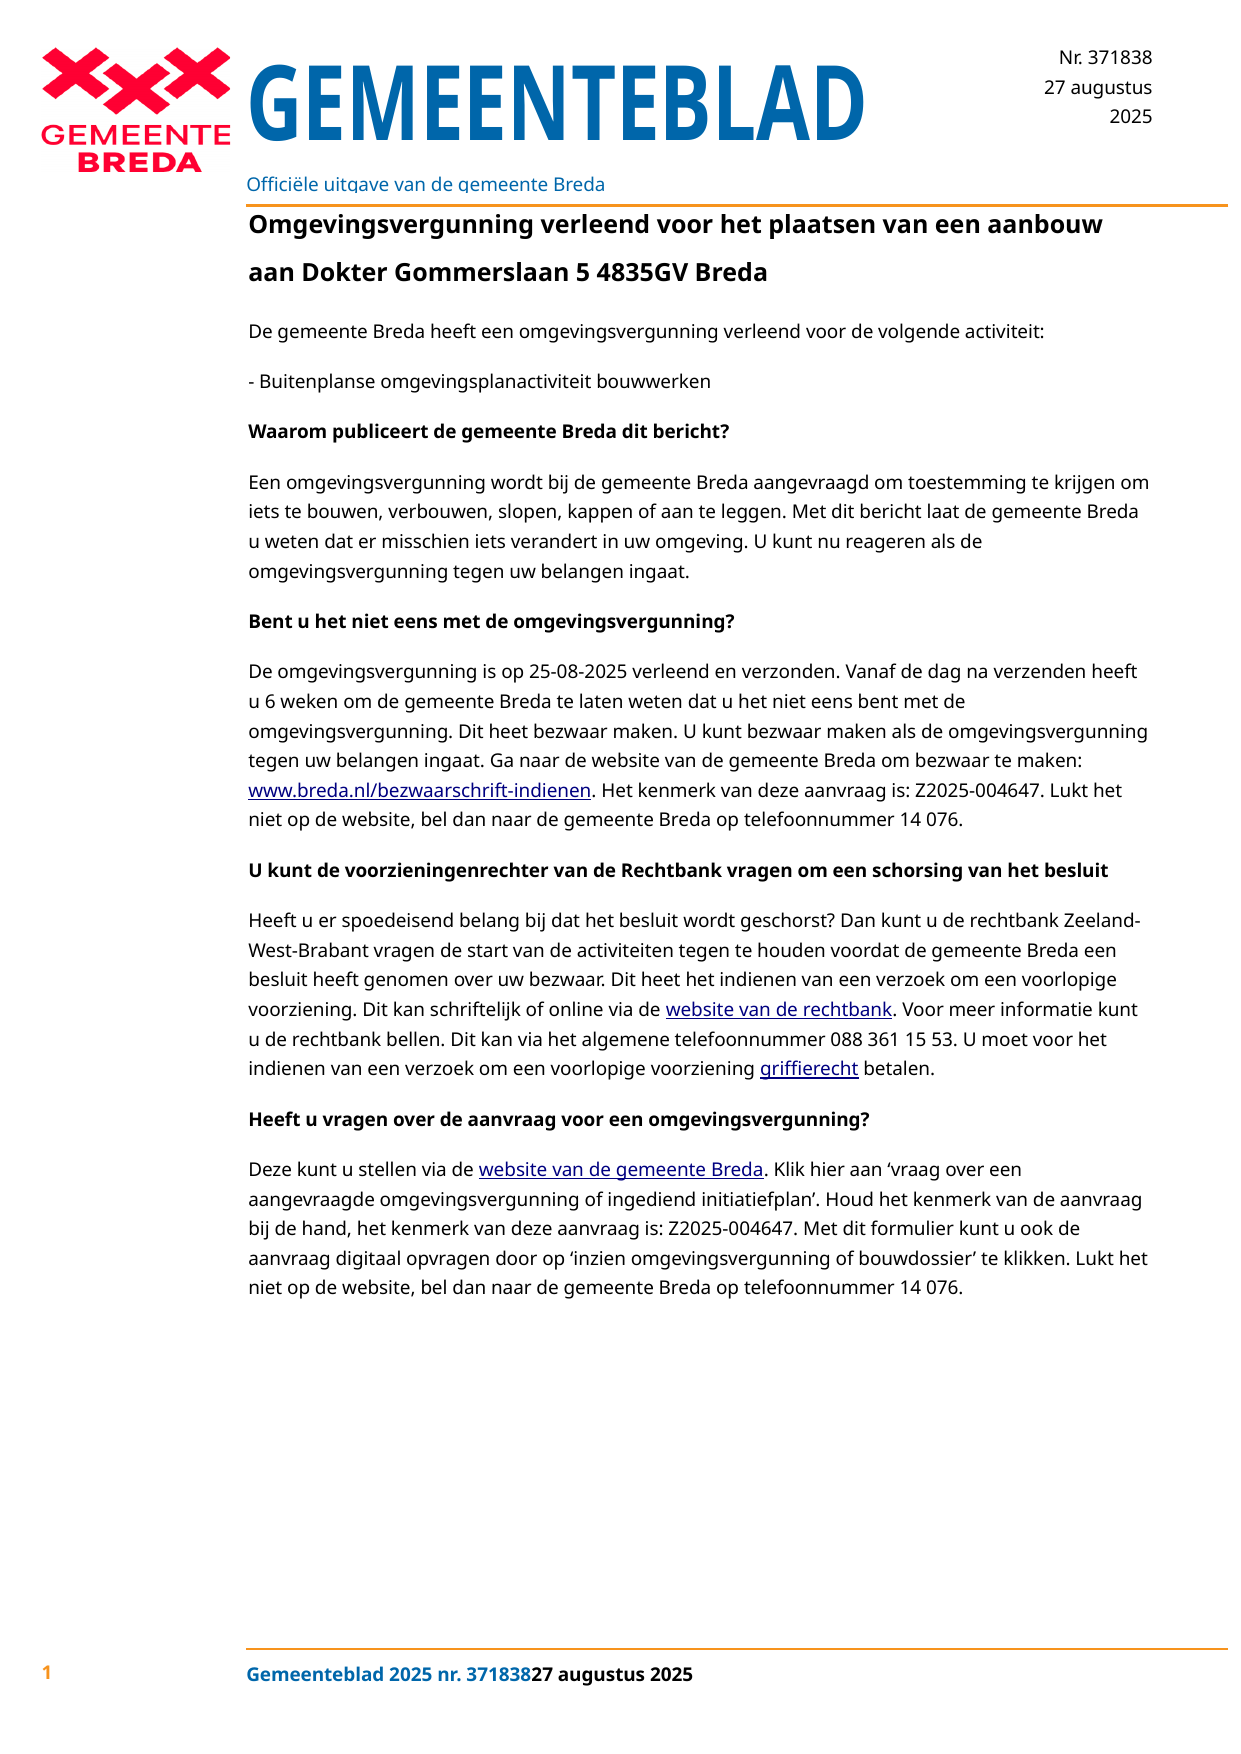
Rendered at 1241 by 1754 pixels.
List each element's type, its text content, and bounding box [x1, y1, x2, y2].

text Bent u het niet eens met de omgevingsvergunning? [248, 608, 1152, 634]
text - Buitenplanse omgevingsplanactiviteit bouwwerken [248, 368, 1152, 394]
text Heeft u er spoedeisend belang bij dat het besluit wordt geschorst? Dan kunt u de rechtbank Zeeland-West-Brabant vragen de start van de activiteiten tegen te houden voordat de gemeente Breda een besluit heeft genomen over uw bezwaar. Dit heet het indienen van een verzoek om een voorlopige voorziening. Dit kan schriftelijk of online via de website van de rechtbank. Voor meer informatie kunt u de rechtbank bellen. Dit kan via het algemene telefoonnummer 088 361 15 53. U moet voor het indienen van een verzoek om een voorlopige voorziening griffierecht betalen. [248, 907, 1152, 1081]
text Heeft u vragen over de aanvraag voor een omgevingsvergunning? [248, 1106, 1152, 1132]
text Waarom publiceert de gemeente Breda dit bericht? [248, 419, 1152, 444]
text De omgevingsvergunning is op 25-08-2025 verleend en verzonden. Vanaf de dag na verzenden heeft u 6 weken om de gemeente Breda te laten weten dat u het niet eens bent met de omgevingsvergunning. Dit heet bezwaar maken. U kunt bezwaar maken als de omgevingsvergunning tegen uw belangen ingaat. Ga naar de website van de gemeente Breda om bezwaar te maken: www.breda.nl/bezwaarschrift-indienen. Het kenmerk van deze aanvraag is: Z2025-004647. Lukt het niet op de website, bel dan naar de gemeente Breda op telefoonnummer 14 076. [248, 659, 1152, 832]
text Een omgevingsvergunning wordt bij de gemeente Breda aangevraagd om toestemming te krijgen om iets te bouwen, verbouwen, slopen, kappen of aan te leggen. Met dit bericht laat de gemeente Breda u weten dat er misschien iets verandert in uw omgeving. U kunt nu reageren als de omgevingsvergunning tegen uw belangen ingaat. [248, 469, 1152, 584]
text Deze kunt u stellen via de website van de gemeente Breda. Klik hier aan ‘vraag over een aangevraagde omgevingsvergunning of ingediend initiatiefplan’. Houd het kenmerk van de aanvraag bij de hand, het kenmerk van deze aanvraag is: Z2025-004647. Met dit formulier kunt u ook de aanvraag digitaal opvragen door op ‘inzien omgevingsvergunning of bouwdossier’ te klikken. Lukt het niet op de website, bel dan naar de gemeente Breda op telefoonnummer 14 076. [248, 1156, 1152, 1300]
text U kunt de voorzieningenrechter van de Rechtbank vragen om een schorsing van het besluit [248, 857, 1152, 883]
text De gemeente Breda heeft een omgevingsvergunning verleend voor de volgende activiteit: [248, 318, 1152, 344]
picture [41, 47, 231, 172]
text Omgevingsvergunning verleend voor het plaatsen van een aanbouw aan Dokter Gommerslaan 5 4835GV Breda [248, 207, 1152, 288]
